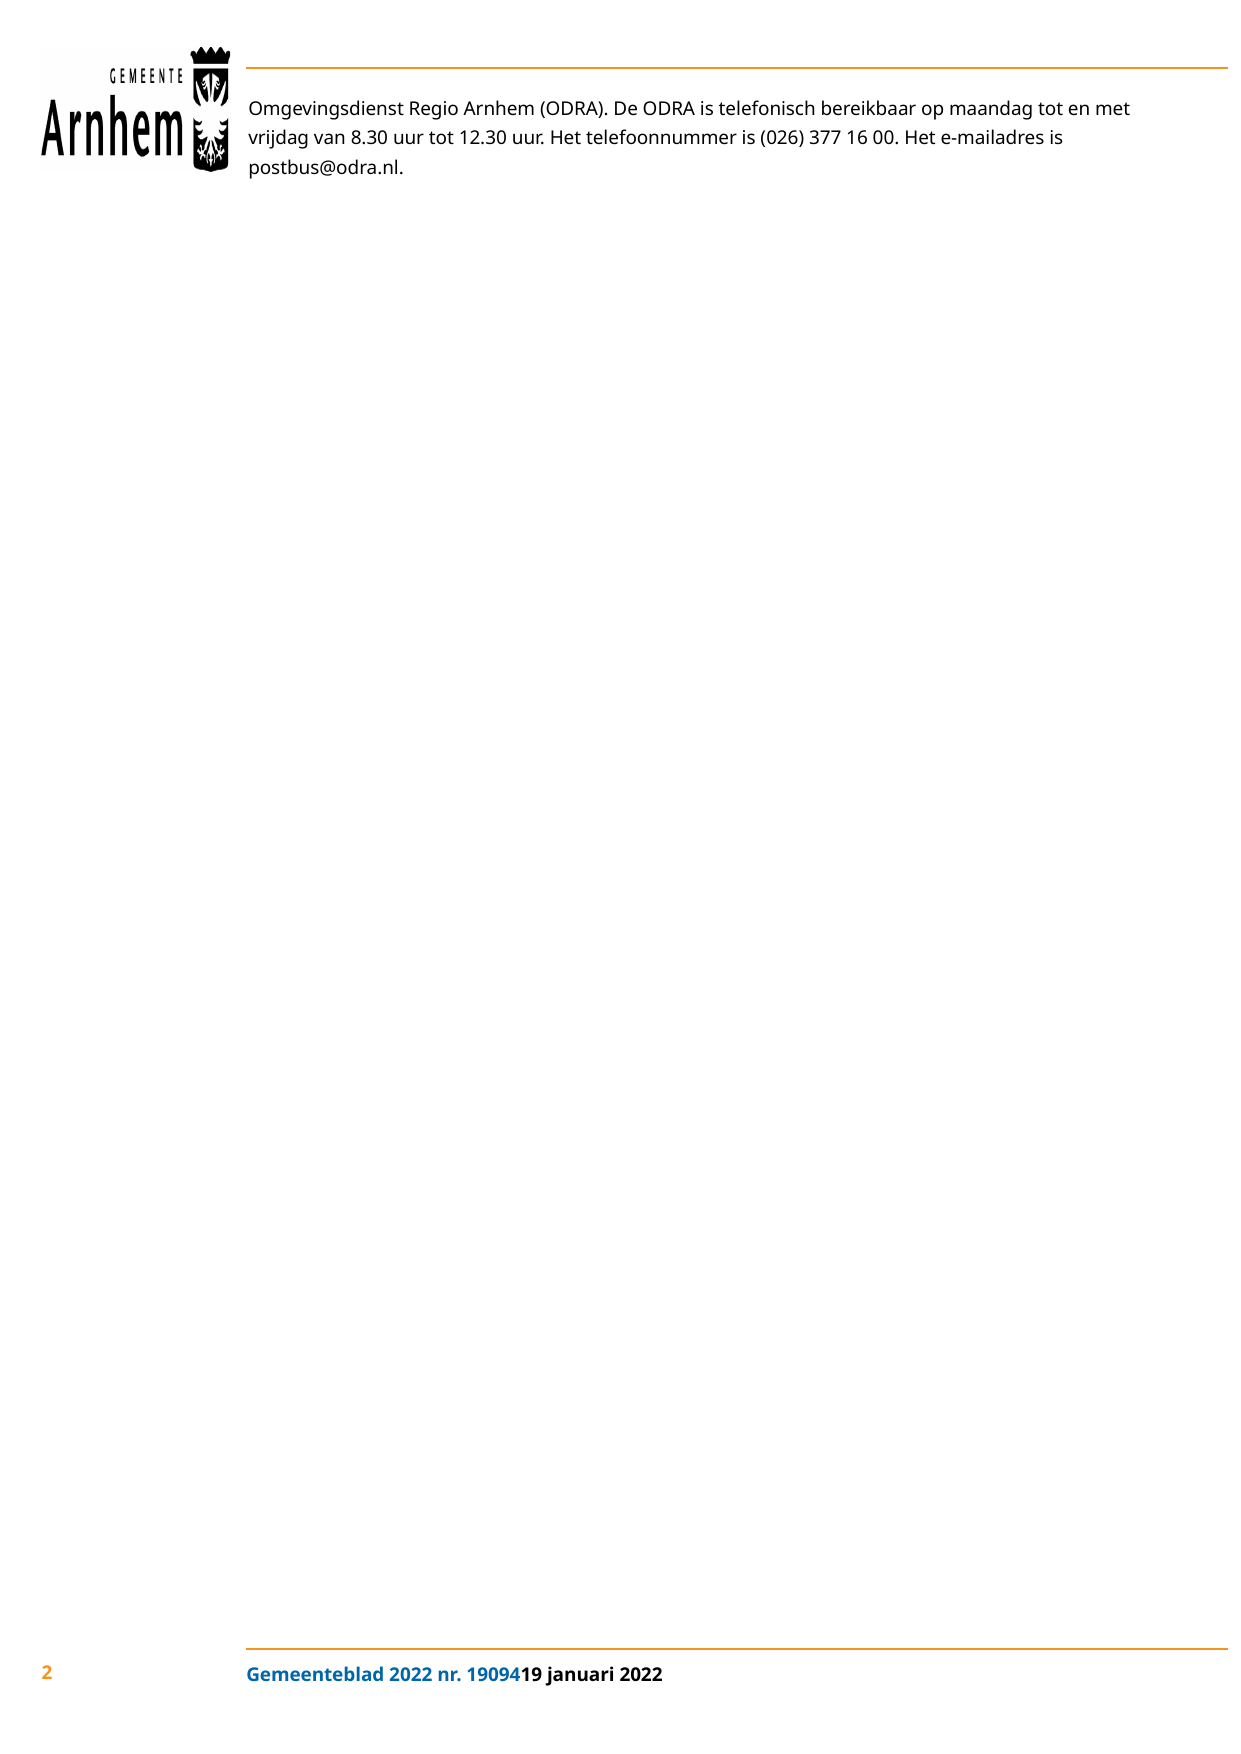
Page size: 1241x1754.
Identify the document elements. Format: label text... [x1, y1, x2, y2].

text Omgevingsdienst Regio Arnhem (ODRA). De ODRA is telefonisch bereikbaar op maandag tot en met vrijdag van 8.30 uur tot 12.30 uur. Het telefoonnummer is (026) 377 16 00. Het e-mailadres is postbus@odra.nl. [248, 95, 1152, 180]
picture [41, 47, 231, 172]
